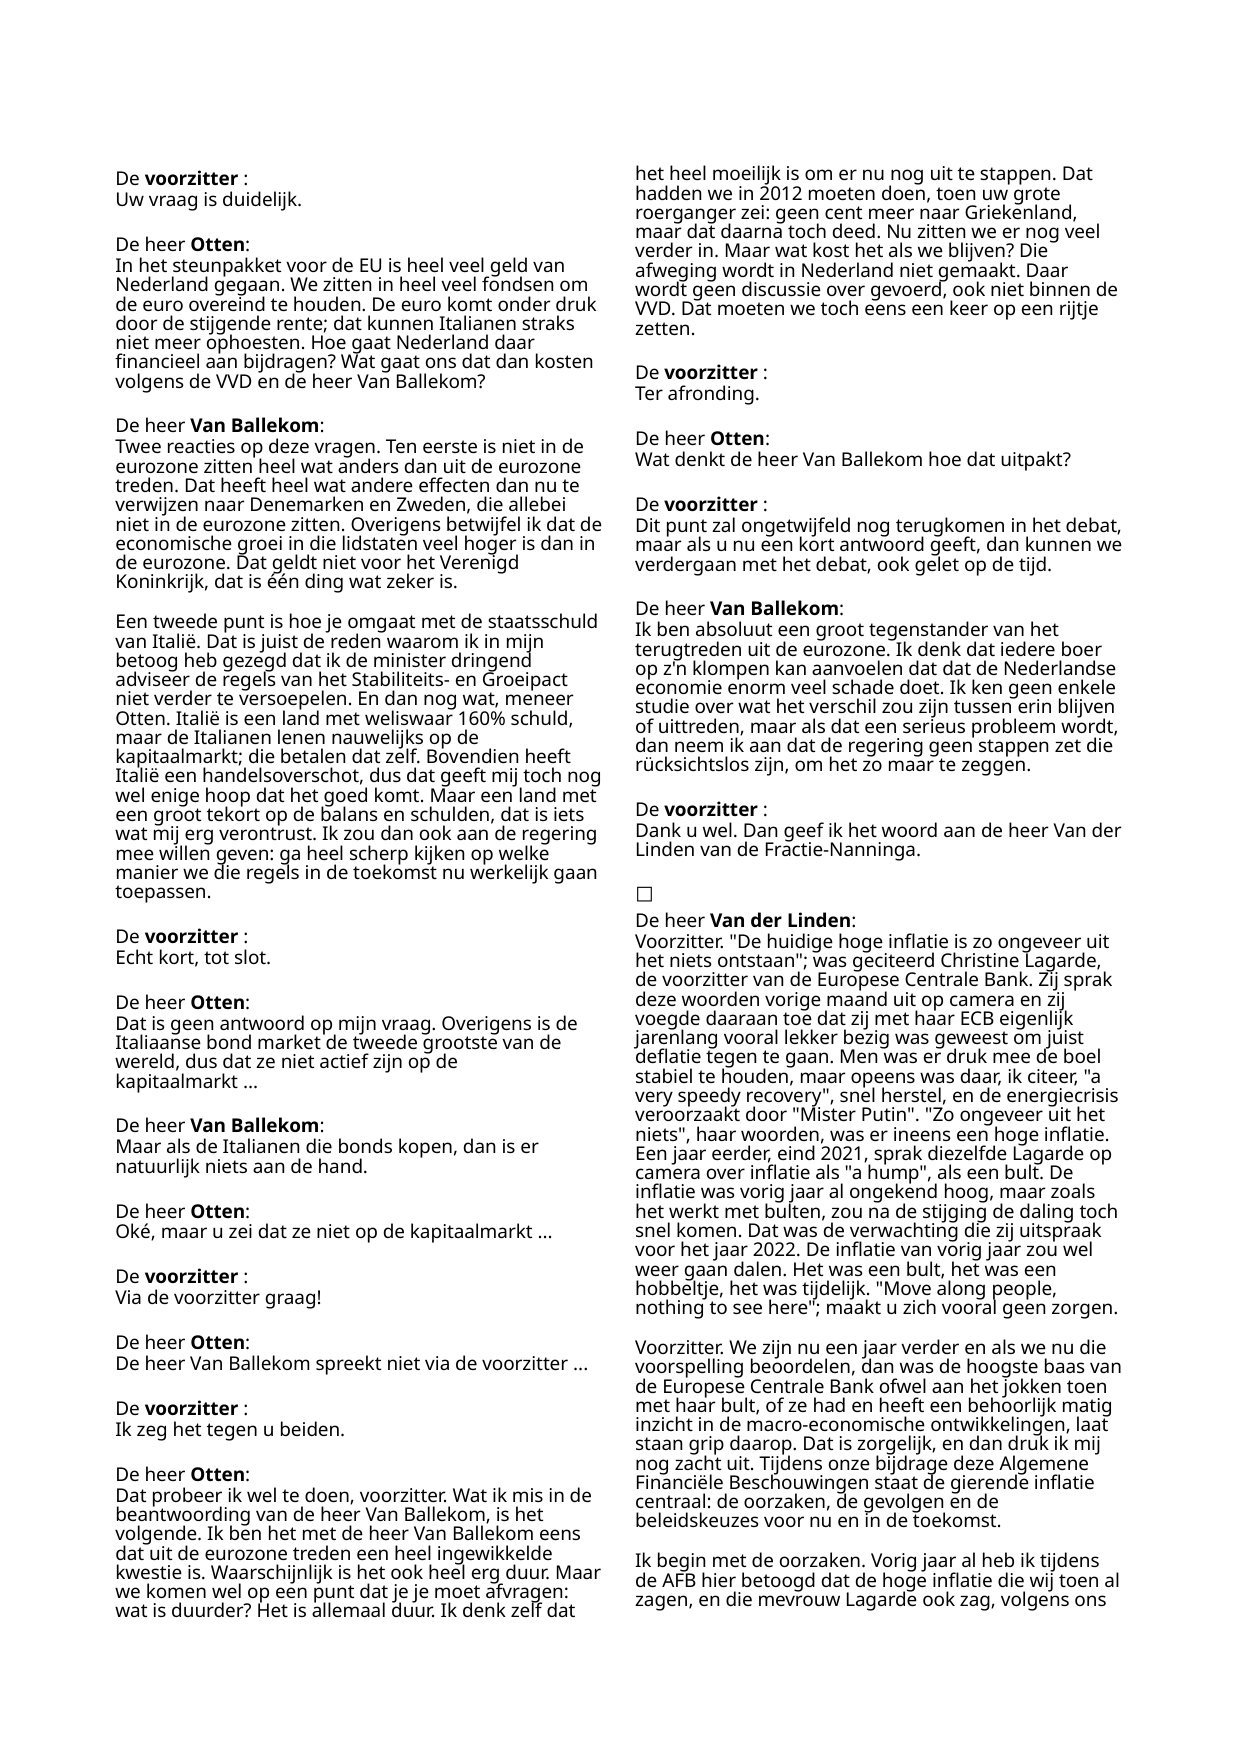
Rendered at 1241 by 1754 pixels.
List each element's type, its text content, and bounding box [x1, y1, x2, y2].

text ⬜ [635, 881, 1125, 907]
text Oké, maar u zei dat ze niet op de kapitaalmarkt ... [115, 1223, 605, 1243]
text Voorzitter. We zijn nu een jaar verder en als we nu die voorspelling beoordelen, dan was de hoogste baas van de Europese Centrale Bank ofwel aan het jokken toen met haar bult, of ze had en heeft een behoorlijk matig inzicht in de macro-economische ontwikkelingen, laat staan grip daarop. Dat is zorgelijk, en dan druk ik mij nog zacht uit. Tijdens onze bijdrage deze Algemene Financiële Beschouwingen staat de gierende inflatie centraal: de oorzaken, de gevolgen en de beleidskeuzes voor nu en in de toekomst. [635, 1339, 1125, 1532]
text Dank u wel. Dan geef ik het woord aan de heer Van der Linden van de Fractie-Nanninga. [635, 822, 1125, 861]
text De heer Van Ballekom spreekt niet via de voorzitter ... [115, 1355, 605, 1374]
text Voorzitter. "De huidige hoge inflatie is zo ongeveer uit het niets ontstaan"; was geciteerd Christine Lagarde, de voorzitter van de Europese Centrale Bank. Zij sprak deze woorden vorige maand uit op camera en zij voegde daaraan toe dat zij met haar ECB eigenlijk jarenlang vooral lekker bezig was geweest om juist deflatie tegen te gaan. Men was er druk mee de boel stabiel te houden, maar opeens was daar, ik citeer, "a very speedy recovery", snel herstel, en de energiecrisis veroorzaakt door "Mister Putin". "Zo ongeveer uit het niets", haar woorden, was er ineens een hoge inflatie. Een jaar eerder, eind 2021, sprak diezelfde Lagarde op camera over inflatie als "a hump", als een bult. De inflatie was vorig jaar al ongekend hoog, maar zoals het werkt met bulten, zou na de stijging de daling toch snel komen. Dat was de verwachting die zij uitspraak voor het jaar 2022. De inflatie van vorig jaar zou wel weer gaan dalen. Het was een bult, het was een hobbeltje, het was tijdelijk. "Move along people, nothing to see here"; maakt u zich vooral geen zorgen. [635, 933, 1125, 1318]
text Uw vraag is duidelijk. [115, 191, 605, 210]
text De voorzitter : [115, 1395, 605, 1421]
text Wat denkt de heer Van Ballekom hoe dat uitpakt? [635, 451, 1125, 470]
text het heel moeilijk is om er nu nog uit te stappen. Dat hadden we in 2012 moeten doen, toen uw grote roerganger zei: geen cent meer naar Griekenland, maar dat daarna toch deed. Nu zitten we er nog veel verder in. Maar wat kost het als we blijven? Die afweging wordt in Nederland niet gemaakt. Daar wordt geen discussie over gevoerd, ook niet binnen de VVD. Dat moeten we toch eens een keer op een rijtje zetten. [635, 165, 1125, 339]
text De heer Otten: [115, 1198, 605, 1223]
text Dat is geen antwoord op mijn vraag. Overigens is de Italiaanse bond market de tweede grootste van de wereld, dus dat ze niet actief zijn op de kapitaalmarkt ... [115, 1015, 605, 1092]
text De heer Van Ballekom: [115, 413, 605, 438]
text De heer Van der Linden: [635, 907, 1125, 933]
text De heer Van Ballekom: [115, 1113, 605, 1138]
text De voorzitter : [115, 165, 605, 191]
text De heer Otten: [115, 231, 605, 257]
text De heer Otten: [115, 1461, 605, 1487]
text De voorzitter : [115, 1264, 605, 1289]
text De voorzitter : [115, 923, 605, 949]
text Echt kort, tot slot. [115, 949, 605, 968]
text Twee reacties op deze vragen. Ten eerste is niet in de eurozone zitten heel wat anders dan uit de eurozone treden. Dat heeft heel wat andere effecten dan nu te verwijzen naar Denemarken en Zweden, die allebei niet in de eurozone zitten. Overigens betwijfel ik dat de economische groei in die lidstaten veel hoger is dan in de eurozone. Dat geldt niet voor het Verenigd Koninkrijk, dat is één ding wat zeker is. [115, 438, 605, 593]
text De heer Otten: [115, 989, 605, 1015]
text Dit punt zal ongetwijfeld nog terugkomen in het debat, maar als u nu een kort antwoord geeft, dan kunnen we verdergaan met het debat, ook gelet op de tijd. [635, 517, 1125, 575]
text De heer Otten: [115, 1329, 605, 1355]
text In het steunpakket voor de EU is heel veel geld van Nederland gegaan. We zitten in heel veel fondsen om de euro overeind te houden. De euro komt onder druk door de stijgende rente; dat kunnen Italianen straks niet meer ophoesten. Hoe gaat Nederland daar financieel aan bijdragen? Wat gaat ons dat dan kosten volgens de VVD en de heer Van Ballekom? [115, 257, 605, 392]
text Via de voorzitter graag! [115, 1289, 605, 1309]
text Een tweede punt is hoe je omgaat met de staatsschuld van Italië. Dat is juist de reden waarom ik in mijn betoog heb gezegd dat ik de minister dringend adviseer de regels van het Stabiliteits- en Groeipact niet verder te versoepelen. En dan nog wat, meneer Otten. Italië is een land met weliswaar 160% schuld, maar de Italianen lenen nauwelijks op de kapitaalmarkt; die betalen dat zelf. Bovendien heeft Italië een handelsoverschot, dus dat geeft mij toch nog wel enige hoop dat het goed komt. Maar een land met een groot tekort op de balans en schulden, dat is iets wat mij erg verontrust. Ik zou dan ook aan de regering mee willen geven: ga heel scherp kijken op welke manier we die regels in de toekomst nu werkelijk gaan toepassen. [115, 613, 605, 902]
text Ik zeg het tegen u beiden. [115, 1421, 605, 1440]
text Ik begin met de oorzaken. Vorig jaar al heb ik tijdens de AFB hier betoogd dat de hoge inflatie die wij toen al zagen, en die mevrouw Lagarde ook zag, volgens ons [635, 1552, 1125, 1610]
text De voorzitter : [635, 359, 1125, 385]
text De heer Van Ballekom: [635, 596, 1125, 621]
text De heer Otten: [635, 425, 1125, 451]
text Dat probeer ik wel te doen, voorzitter. Wat ik mis in de beantwoording van de heer Van Ballekom, is het volgende. Ik ben het met de heer Van Ballekom eens dat uit de eurozone treden een heel ingewikkelde kwestie is. Waarschijnlijk is het ook heel erg duur. Maar we komen wel op een punt dat je je moet afvragen: wat is duurder? Het is allemaal duur. Ik denk zelf dat [115, 1487, 605, 1622]
text De voorzitter : [635, 796, 1125, 822]
text Ik ben absoluut een groot tegenstander van het terugtreden uit de eurozone. Ik denk dat iedere boer op z'n klompen kan aanvoelen dat dat de Nederlandse economie enorm veel schade doet. Ik ken geen enkele studie over wat het verschil zou zijn tussen erin blijven of uittreden, maar als dat een serieus probleem wordt, dan neem ik aan dat de regering geen stappen zet die rücksichtslos zijn, om het zo maar te zeggen. [635, 621, 1125, 776]
text De voorzitter : [635, 491, 1125, 517]
text Maar als de Italianen die bonds kopen, dan is er natuurlijk niets aan de hand. [115, 1138, 605, 1177]
text Ter afronding. [635, 385, 1125, 404]
